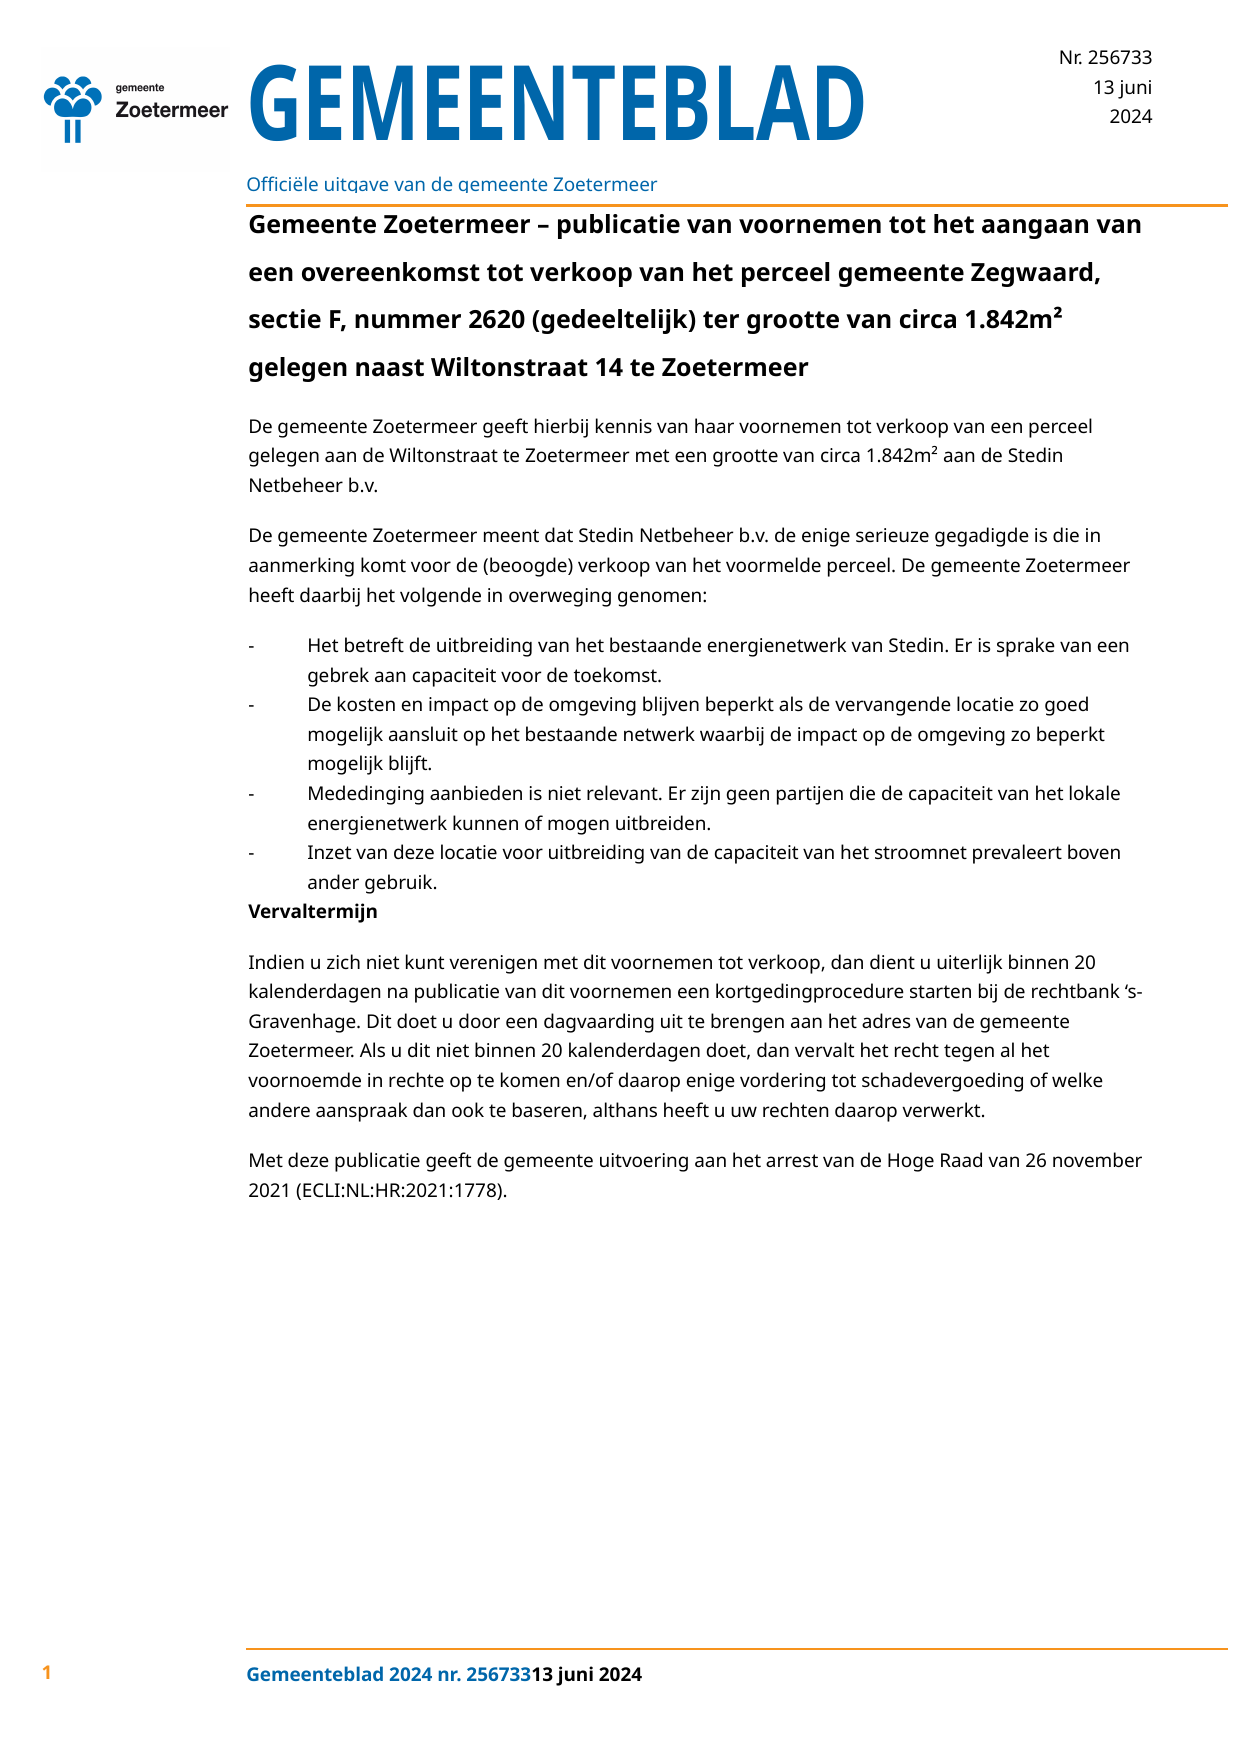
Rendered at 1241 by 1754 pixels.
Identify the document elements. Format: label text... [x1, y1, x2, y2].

list Inzet van deze locatie voor uitbreiding van de capaciteit van het stroomnet prevaleert boven ander gebruik. [248, 839, 1152, 895]
text De gemeente Zoetermeer meent dat Stedin Netbeheer b.v. de enige serieuze gegadigde is die in aanmerking komt voor de (beoogde) verkoop van het voormelde perceel. De gemeente Zoetermeer heeft daarbij het volgende in overweging genomen: [248, 523, 1152, 608]
text Met deze publicatie geeft de gemeente uitvoering aan het arrest van de Hoge Raad van 26 november 2021 (ECLI:NL:HR:2021:1778). [248, 1147, 1152, 1203]
text Indien u zich niet kunt verenigen met dit voornemen tot verkoop, dan dient u uiterlijk binnen 20 kalenderdagen na publicatie van dit voornemen een kortgedingprocedure starten bij de rechtbank ‘s-Gravenhage. Dit doet u door een dagvaarding uit te brengen aan het adres van de gemeente Zoetermeer. Als u dit niet binnen 20 kalenderdagen doet, dan vervalt het recht tegen al het voornoemde in rechte op te komen en/of daarop enige vordering tot schadevergoeding of welke andere aanspraak dan ook te baseren, althans heeft u uw rechten daarop verwerkt. [248, 949, 1152, 1123]
picture [41, 47, 231, 172]
list Mededinging aanbieden is niet relevant. Er zijn geen partijen die de capaciteit van het lokale energienetwerk kunnen of mogen uitbreiden. [248, 780, 1152, 836]
text Gemeente Zoetermeer – publicatie van voornemen tot het aangaan van een overeenkomst tot verkoop van het perceel gemeente Zegwaard, sectie F, nummer 2620 (gedeeltelijk) ter grootte van circa 1.842m² gelegen naast Wiltonstraat 14 te Zoetermeer [248, 207, 1152, 384]
list De kosten en impact op de omgeving blijven beperkt als de vervangende locatie zo goed mogelijk aansluit op het bestaande netwerk waarbij de impact op de omgeving zo beperkt mogelijk blijft. [248, 691, 1152, 776]
list Het betreft de uitbreiding van het bestaande energienetwerk van Stedin. Er is sprake van een gebrek aan capaciteit voor de toekomst. [248, 632, 1152, 688]
text De gemeente Zoetermeer geeft hierbij kennis van haar voornemen tot verkoop van een perceel gelegen aan de Wiltonstraat te Zoetermeer met een grootte van circa 1.842m² aan de Stedin Netbeheer b.v. [248, 413, 1152, 498]
text Vervaltermijn [248, 898, 1152, 924]
